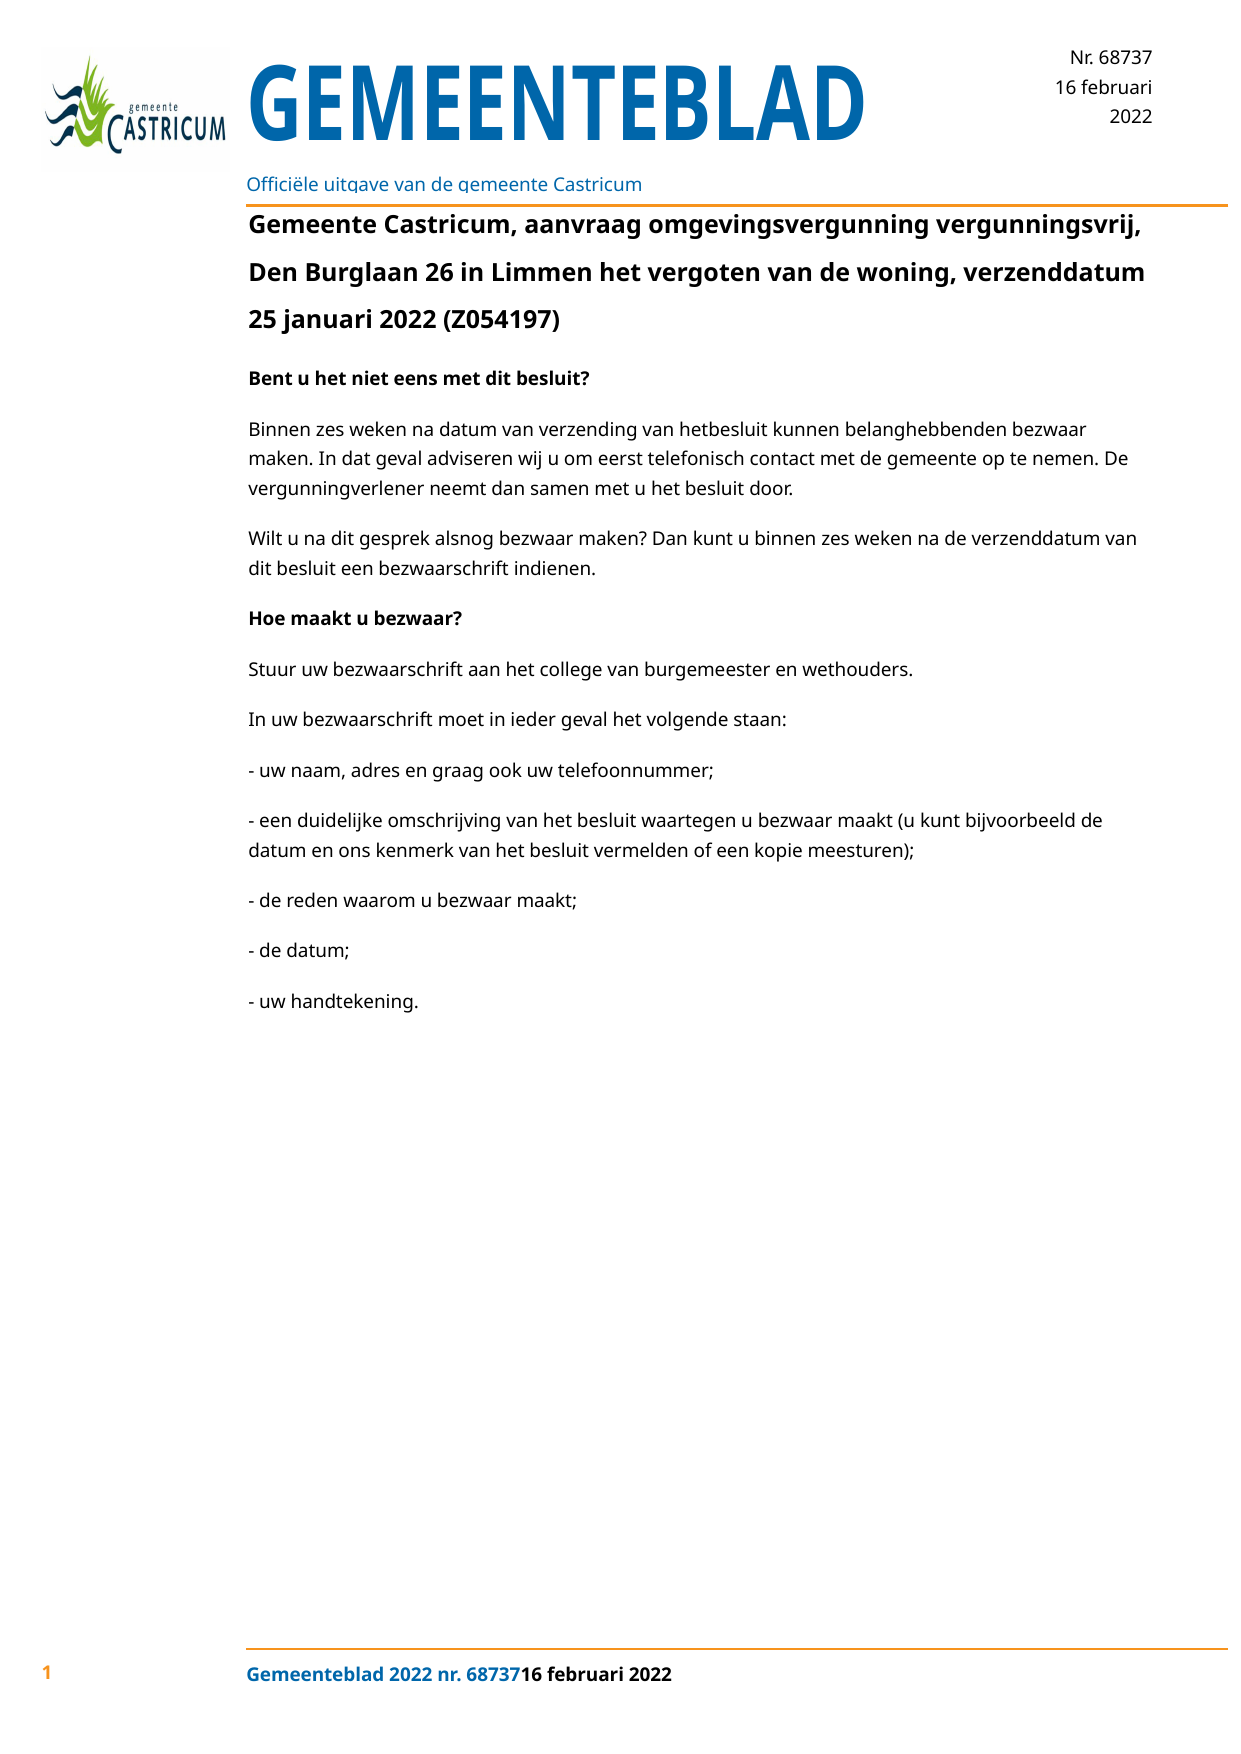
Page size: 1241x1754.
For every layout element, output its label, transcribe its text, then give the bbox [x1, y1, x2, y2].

text - uw naam, adres en graag ook uw telefoonnummer; [248, 757, 1152, 782]
text Stuur uw bezwaarschrift aan het college van burgemeester en wethouders. [248, 656, 1152, 682]
text - een duidelijke omschrijving van het besluit waartegen u bezwaar maakt (u kunt bijvoorbeeld de datum en ons kenmerk van het besluit vermelden of een kopie meesturen); [248, 807, 1152, 862]
text - de datum; [248, 938, 1152, 963]
text - de reden waarom u bezwaar maakt; [248, 887, 1152, 913]
text Hoe maakt u bezwaar? [248, 606, 1152, 631]
text - uw handtekening. [248, 988, 1152, 1014]
text Binnen zes weken na datum van verzending van hetbesluit kunnen belanghebbenden bezwaar maken. In dat geval adviseren wij u om eerst telefonisch contact met de gemeente op te nemen. De vergunningverlener neemt dan samen met u het besluit door. [248, 416, 1152, 501]
text Gemeente Castricum, aanvraag omgevingsvergunning vergunningsvrij, Den Burglaan 26 in Limmen het vergoten van de woning, verzenddatum 25 januari 2022 (Z054197) [248, 207, 1152, 336]
text In uw bezwaarschrift moet in ieder geval het volgende staan: [248, 706, 1152, 732]
text Bent u het niet eens met dit besluit? [248, 366, 1152, 391]
text Wilt u na dit gesprek alsnog bezwaar maken? Dan kunt u binnen zes weken na de verzenddatum van dit besluit een bezwaarschrift indienen. [248, 526, 1152, 581]
picture [41, 47, 231, 172]
